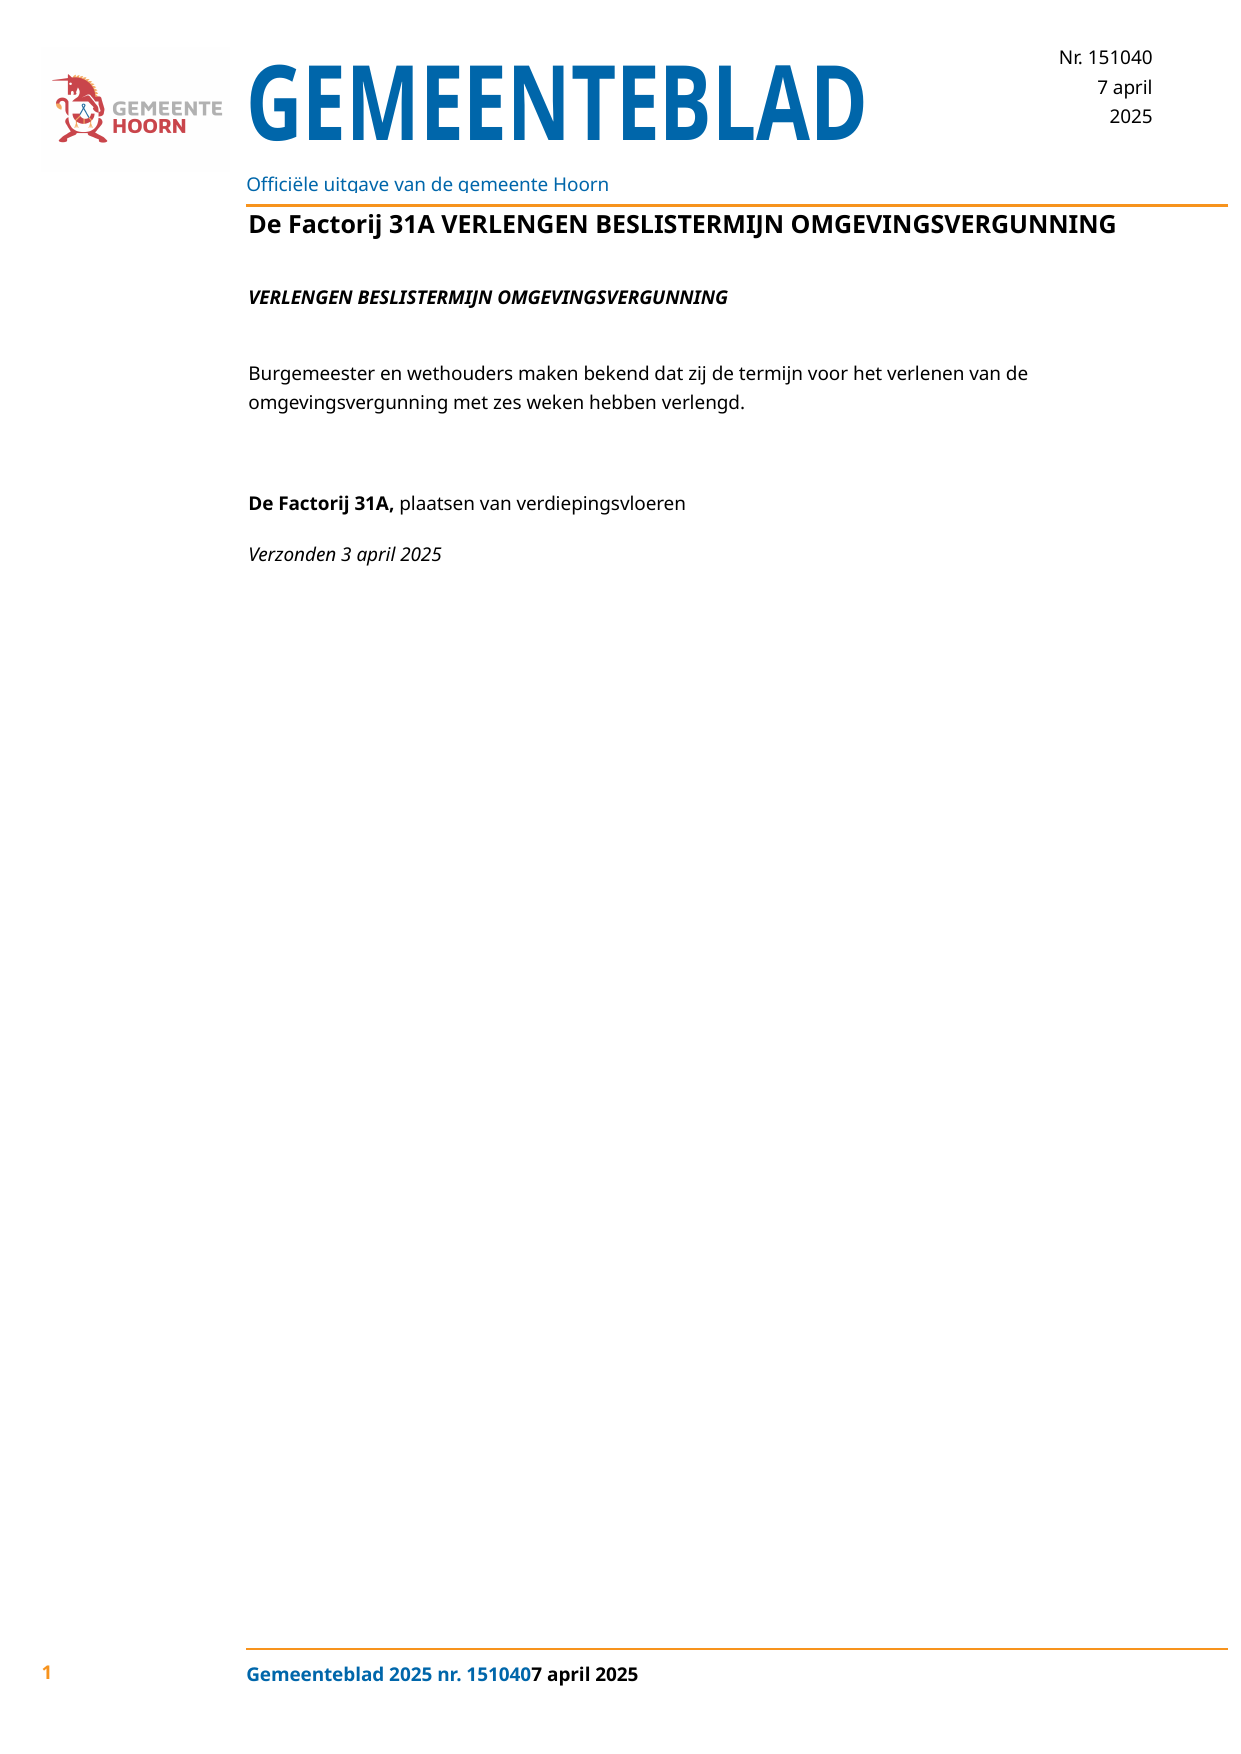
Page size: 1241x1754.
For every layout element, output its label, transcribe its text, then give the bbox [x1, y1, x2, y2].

text VERLENGEN BESLISTERMIJN OMGEVINGSVERGUNNING [248, 284, 1152, 309]
picture [41, 47, 231, 172]
text De Factorij 31A VERLENGEN BESLISTERMIJN OMGEVINGSVERGUNNING [248, 207, 1152, 241]
text De Factorij 31A, plaatsen van verdiepingsvloeren [248, 490, 1152, 516]
text Verzonden 3 april 2025 [248, 541, 1152, 567]
text Burgemeester en wethouders maken bekend dat zij de termijn voor het verlenen van de omgevingsvergunning met zes weken hebben verlengd. [248, 360, 1152, 415]
